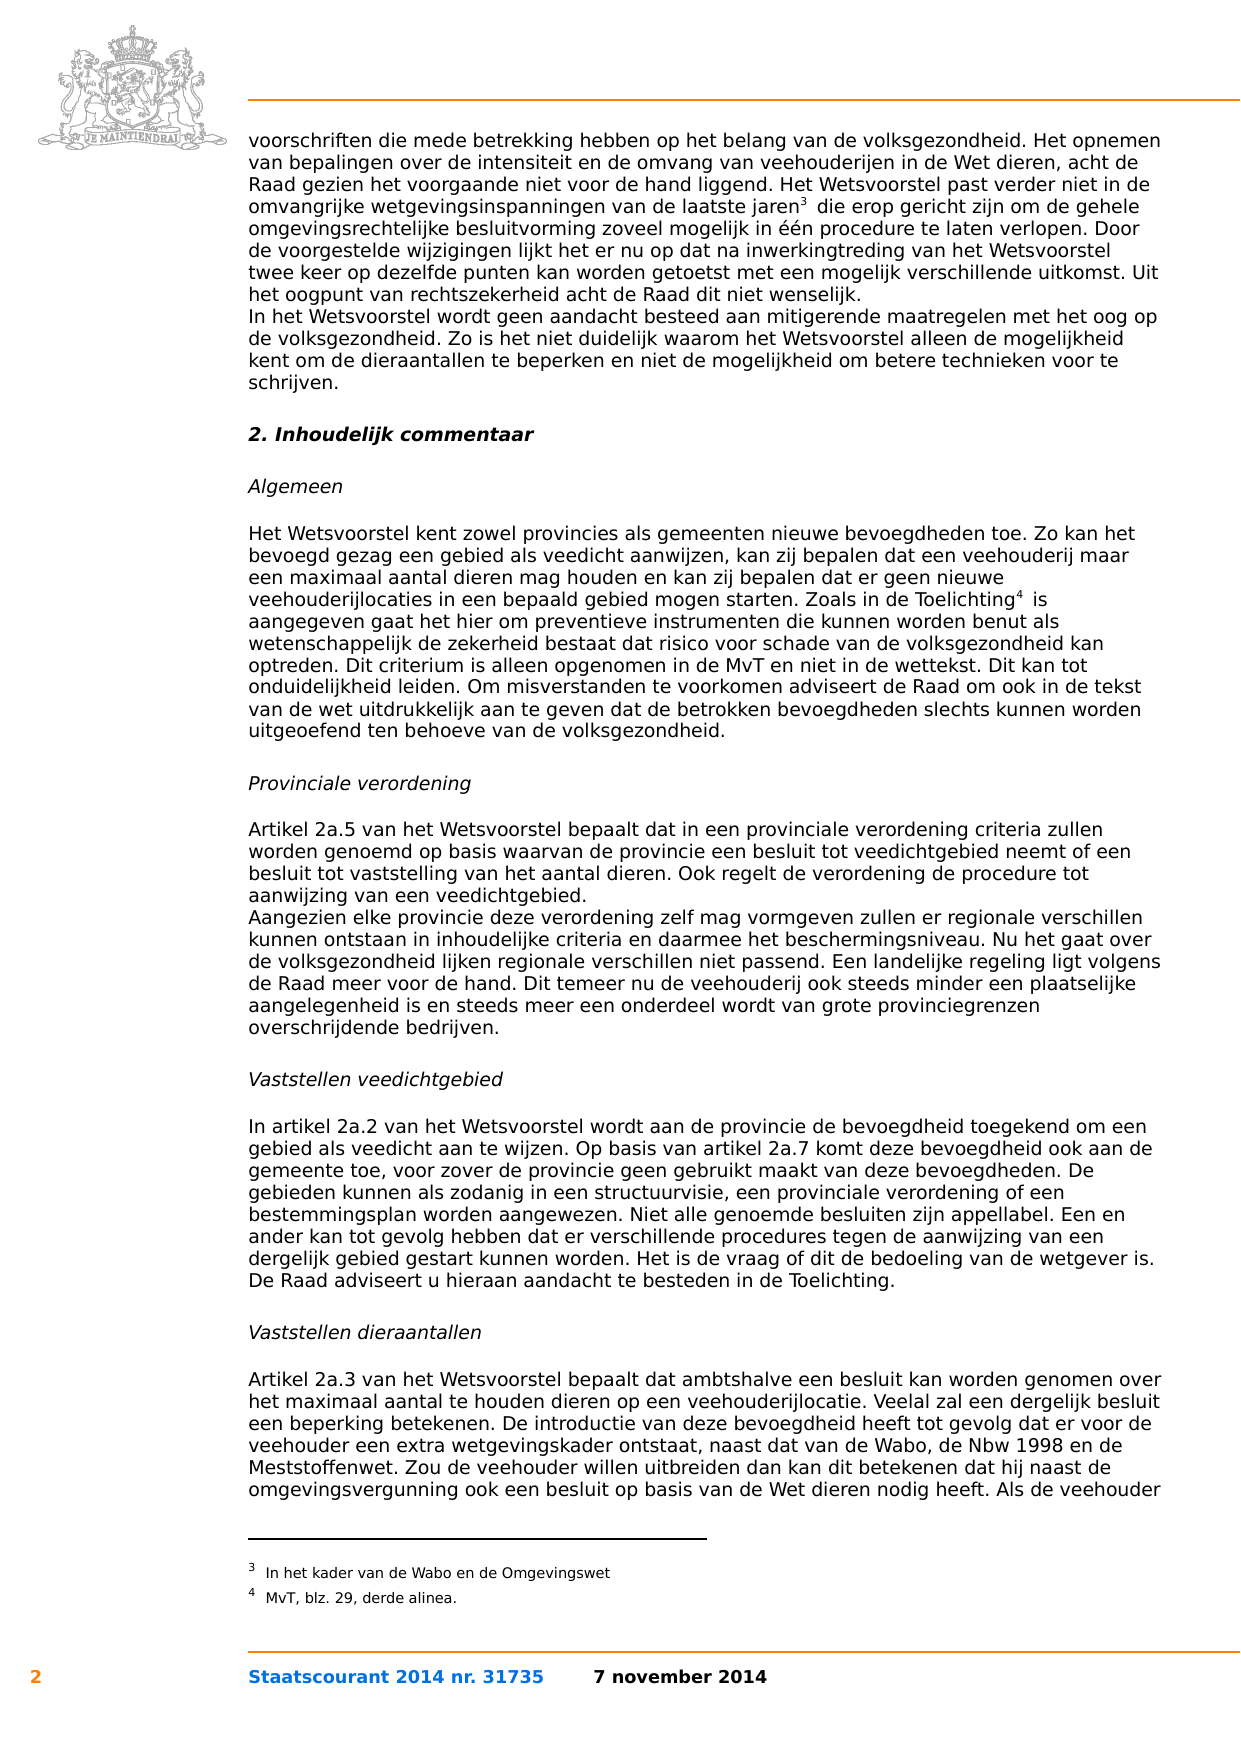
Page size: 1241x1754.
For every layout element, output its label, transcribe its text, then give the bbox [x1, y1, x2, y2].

text voorschriften die mede betrekking hebben op het belang van de volksgezondheid. Het opnemen van bepalingen over de intensiteit en de omvang van veehouderijen in de Wet dieren, acht de Raad gezien het voorgaande niet voor de hand liggend. Het Wetsvoorstel past verder niet in de omvangrijke wetgevingsinspanningen van de laatste jaren die erop gericht zijn om de gehele omgevingsrechtelijke besluitvorming zoveel mogelijk in één procedure te laten verlopen. Door de voorgestelde wijzigingen lijkt het er nu op dat na inwerkingtreding van het Wetsvoorstel twee keer op dezelfde punten kan worden getoetst met een mogelijk verschillende uitkomst. Uit het oogpunt van rechtszekerheid acht de Raad dit niet wenselijk. [248, 130, 1163, 306]
picture [38, 25, 227, 150]
text Artikel 2a.3 van het Wetsvoorstel bepaalt dat ambtshalve een besluit kan worden genomen over het maximaal aantal te houden dieren op een veehouderijlocatie. Veelal zal een dergelijk besluit een beperking betekenen. De introductie van deze bevoegdheid heeft tot gevolg dat er voor de veehouder een extra wetgevingskader ontstaat, naast dat van de Wabo, de Nbw 1998 en de Meststoffenwet. Zou de veehouder willen uitbreiden dan kan dit betekenen dat hij naast de omgevingsvergunning ook een besluit op basis van de Wet dieren nodig heeft. Als de veehouder [248, 1369, 1163, 1501]
text Artikel 2a.5 van het Wetsvoorstel bepaalt dat in een provinciale verordening criteria zullen worden genoemd op basis waarvan de provincie een besluit tot veedichtgebied neemt of een besluit tot vaststelling van het aantal dieren. Ook regelt de verordening de procedure tot aanwijzing van een veedichtgebied. [248, 819, 1163, 907]
text Het Wetsvoorstel kent zowel provincies als gemeenten nieuwe bevoegdheden toe. Zo kan het bevoegd gezag een gebied als veedicht aanwijzen, kan zij bepalen dat een veehouderij maar een maximaal aantal dieren mag houden en kan zij bepalen dat er geen nieuwe veehouderijlocaties in een bepaald gebied mogen starten. Zoals in de Toelichting is aangegeven gaat het hier om preventieve instrumenten die kunnen worden benut als wetenschappelijk de zekerheid bestaat dat risico voor schade van de volksgezondheid kan optreden. Dit criterium is alleen opgenomen in de MvT en niet in de wettekst. Dit kan tot onduidelijkheid leiden. Om misverstanden te voorkomen adviseert de Raad om ook in de tekst van de wet uitdrukkelijk aan te geven dat de betrokken bevoegdheden slechts kunnen worden uitgeoefend ten behoeve van de volksgezondheid. [248, 523, 1163, 742]
text MvT, blz. 29, derde alinea. [248, 1586, 1163, 1608]
subtitle Vaststellen veedichtgebied [248, 1069, 1163, 1091]
subtitle Vaststellen dieraantallen [248, 1322, 1163, 1344]
text Aangezien elke provincie deze verordening zelf mag vormgeven zullen er regionale verschillen kunnen ontstaan in inhoudelijke criteria en daarmee het beschermingsniveau. Nu het gaat over de volksgezondheid lijken regionale verschillen niet passend. Een landelijke regeling ligt volgens de Raad meer voor de hand. Dit temeer nu de veehouderij ook steeds minder een plaatselijke aangelegenheid is en steeds meer een onderdeel wordt van grote provinciegrenzen overschrijdende bedrijven. [248, 907, 1163, 1039]
subtitle 2. Inhoudelijk commentaar [248, 424, 1163, 446]
text In het kader van de Wabo en de Omgevingswet [248, 1561, 1163, 1583]
text In artikel 2a.2 van het Wetsvoorstel wordt aan de provincie de bevoegdheid toegekend om een gebied als veedicht aan te wijzen. Op basis van artikel 2a.7 komt deze bevoegdheid ook aan de gemeente toe, voor zover de provincie geen gebruikt maakt van deze bevoegdheden. De gebieden kunnen als zodanig in een structuurvisie, een provinciale verordening of een bestemmingsplan worden aangewezen. Niet alle genoemde besluiten zijn appellabel. Een en ander kan tot gevolg hebben dat er verschillende procedures tegen de aanwijzing van een dergelijk gebied gestart kunnen worden. Het is de vraag of dit de bedoeling van de wetgever is. De Raad adviseert u hieraan aandacht te besteden in de Toelichting. [248, 1116, 1163, 1292]
subtitle Provinciale verordening [248, 772, 1163, 794]
text In het Wetsvoorstel wordt geen aandacht besteed aan mitigerende maatregelen met het oog op de volksgezondheid. Zo is het niet duidelijk waarom het Wetsvoorstel alleen de mogelijkheid kent om de dieraantallen te beperken en niet de mogelijkheid om betere technieken voor te schrijven. [248, 306, 1163, 394]
subtitle Algemeen [248, 476, 1163, 498]
